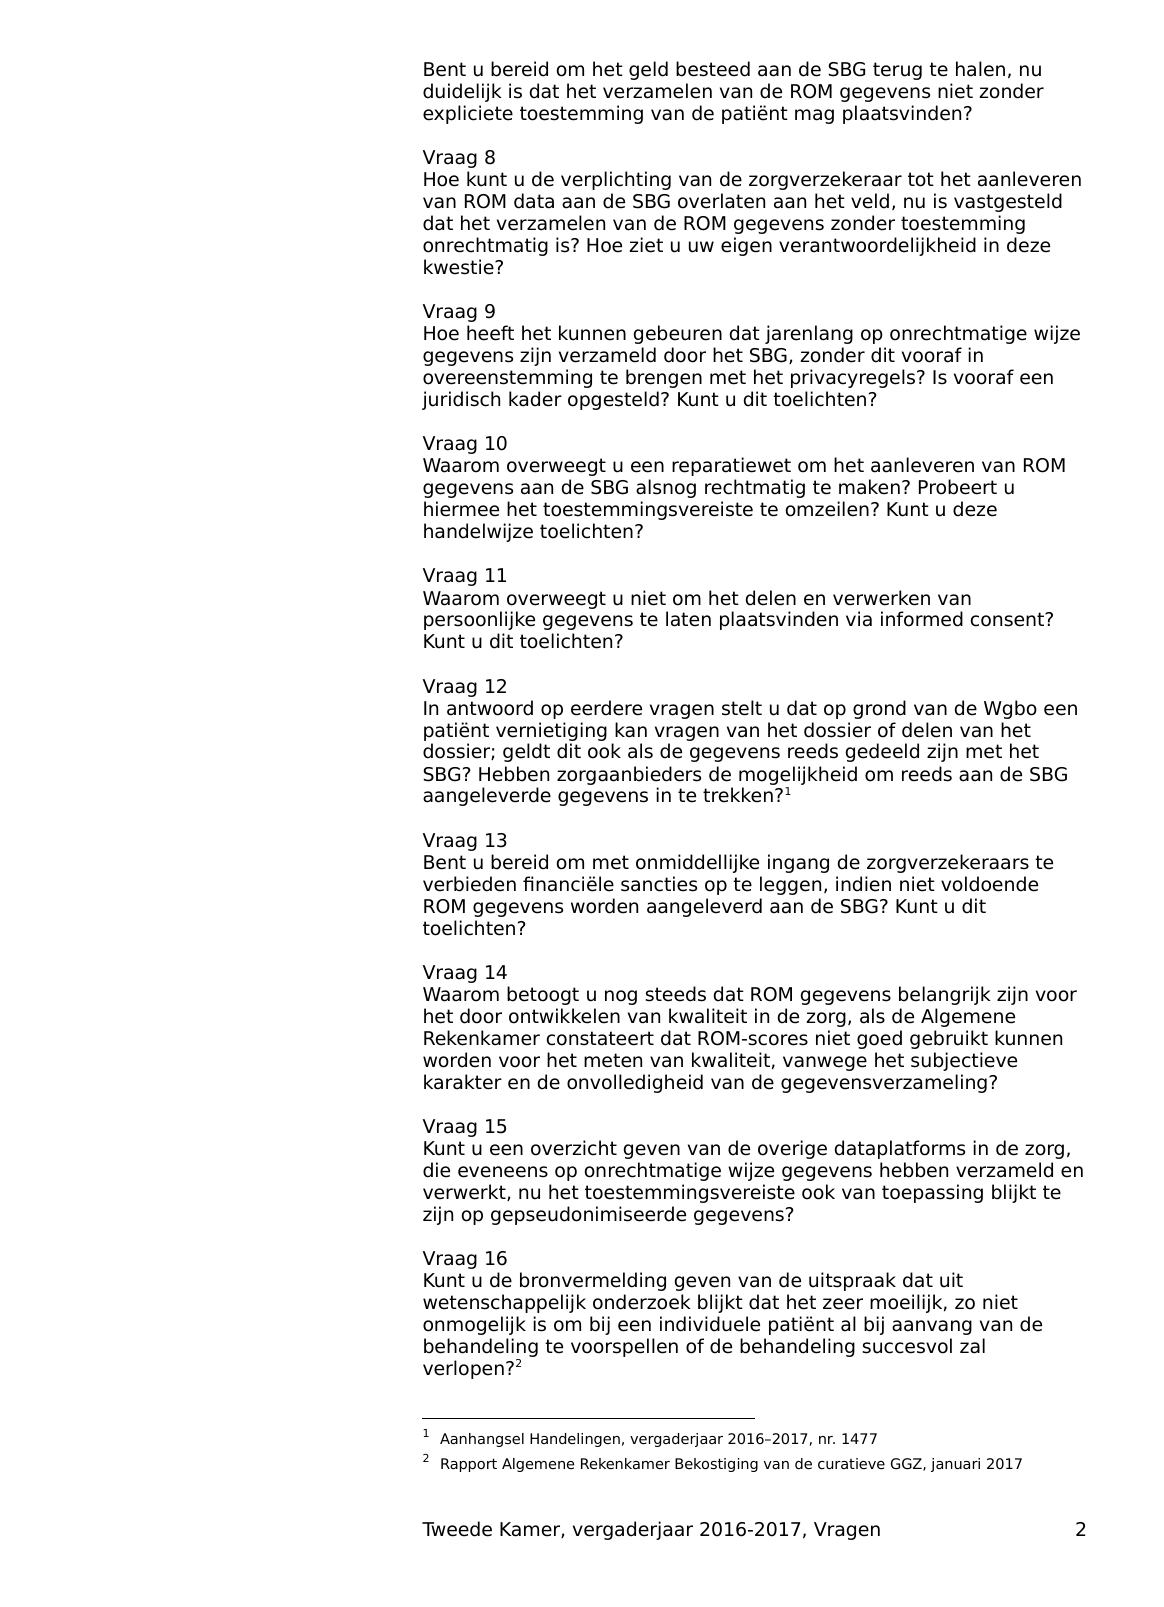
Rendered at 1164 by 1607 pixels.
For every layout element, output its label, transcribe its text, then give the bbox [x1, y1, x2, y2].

text Waarom overweegt u een reparatiewet om het aanleveren van ROM gegevens aan de SBG alsnog rechtmatig te maken? Probeert u hiermee het toestemmingsvereiste te omzeilen? Kunt u deze handelwijze toelichten? [422, 455, 1087, 543]
text Vraag 15 [422, 1116, 1087, 1138]
text Vraag 12 [422, 676, 1087, 697]
text Waarom overweegt u niet om het delen en verwerken van persoonlijke gegevens te laten plaatsvinden via informed consent? Kunt u dit toelichten? [422, 587, 1087, 653]
text In antwoord op eerdere vragen stelt u dat op grond van de Wgbo een patiënt vernietiging kan vragen van het dossier of delen van het dossier; geldt dit ook als de gegevens reeds gedeeld zijn met het SBG? Hebben zorgaanbieders de mogelijkheid om reeds aan de SBG aangeleverde gegevens in te trekken? [422, 697, 1087, 807]
text Aanhangsel Handelingen, vergaderjaar 2016–2017, nr. 1477 [422, 1427, 1087, 1449]
text Vraag 11 [422, 565, 1087, 587]
text Vraag 9 [422, 301, 1087, 323]
text Hoe heeft het kunnen gebeuren dat jarenlang op onrechtmatige wijze gegevens zijn verzameld door het SBG, zonder dit vooraf in overeenstemming te brengen met het privacyregels? Is vooraf een juridisch kader opgesteld? Kunt u dit toelichten? [422, 323, 1087, 411]
text Vraag 10 [422, 433, 1087, 455]
text Vraag 14 [422, 962, 1087, 984]
text Vraag 16 [422, 1248, 1087, 1270]
text Kunt u een overzicht geven van de overige dataplatforms in de zorg, die eveneens op onrechtmatige wijze gegevens hebben verzameld en verwerkt, nu het toestemmingsvereiste ook van toepassing blijkt te zijn op gepseudonimiseerde gegevens? [422, 1138, 1087, 1226]
text Rapport Algemene Rekenkamer Bekostiging van de curatieve GGZ, januari 2017 [422, 1452, 1087, 1474]
text Bent u bereid om het geld besteed aan de SBG terug te halen, nu duidelijk is dat het verzamelen van de ROM gegevens niet zonder expliciete toestemming van de patiënt mag plaatsvinden? [422, 59, 1087, 125]
text Kunt u de bronvermelding geven van de uitspraak dat uit wetenschappelijk onderzoek blijkt dat het zeer moeilijk, zo niet onmogelijk is om bij een individuele patiënt al bij aanvang van de behandeling te voorspellen of de behandeling succesvol zal verlopen? [422, 1270, 1087, 1380]
text Vraag 8 [422, 147, 1087, 169]
text Bent u bereid om met onmiddellijke ingang de zorgverzekeraars te verbieden financiële sancties op te leggen, indien niet voldoende ROM gegevens worden aangeleverd aan de SBG? Kunt u dit toelichten? [422, 852, 1087, 939]
text Hoe kunt u de verplichting van de zorgverzekeraar tot het aanleveren van ROM data aan de SBG overlaten aan het veld, nu is vastgesteld dat het verzamelen van de ROM gegevens zonder toestemming onrechtmatig is? Hoe ziet u uw eigen verantwoordelijkheid in deze kwestie? [422, 169, 1087, 279]
text Vraag 13 [422, 829, 1087, 852]
text Waarom betoogt u nog steeds dat ROM gegevens belangrijk zijn voor het door ontwikkelen van kwaliteit in de zorg, als de Algemene Rekenkamer constateert dat ROM-scores niet goed gebruikt kunnen worden voor het meten van kwaliteit, vanwege het subjectieve karakter en de onvolledigheid van de gegevensverzameling? [422, 984, 1087, 1093]
